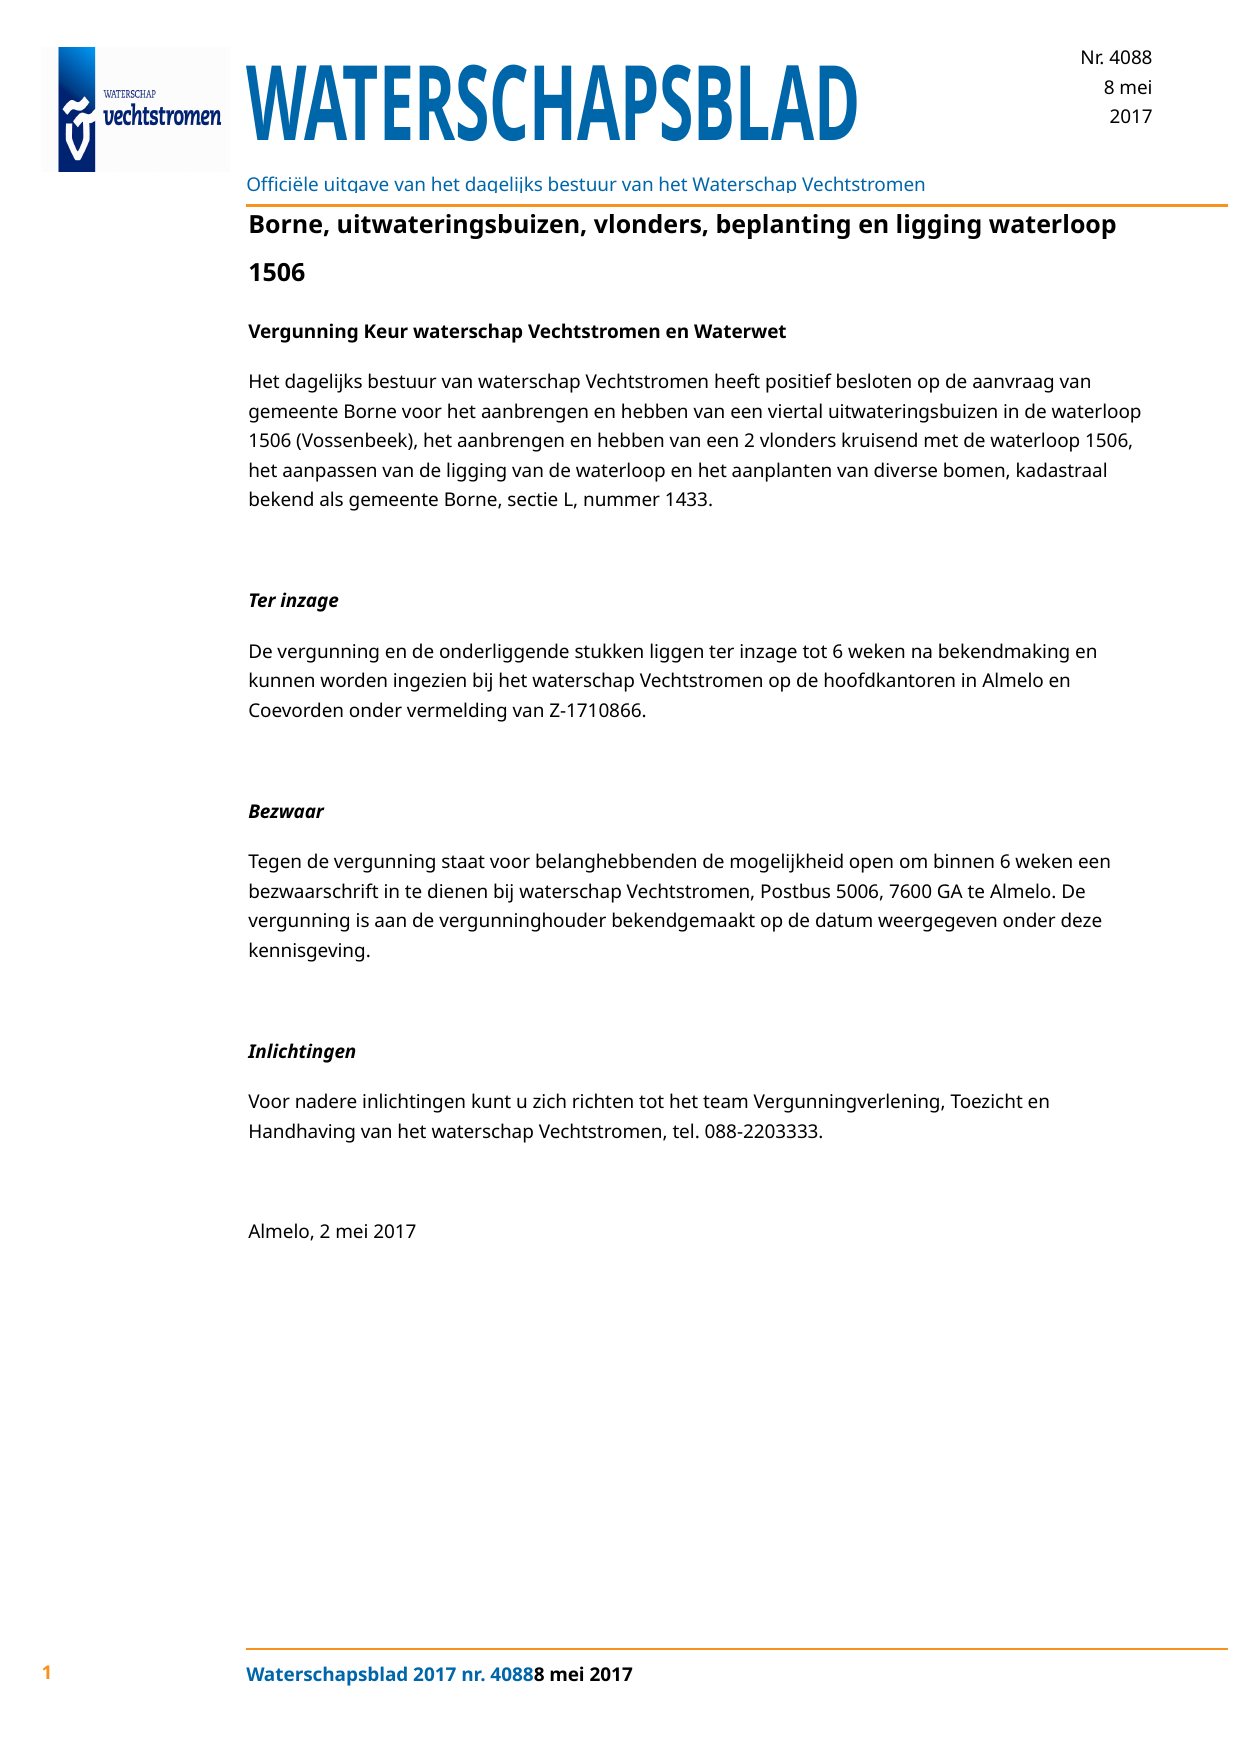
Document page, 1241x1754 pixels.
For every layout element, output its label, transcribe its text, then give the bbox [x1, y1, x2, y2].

text Almelo, 2 mei 2017 [248, 1219, 1152, 1244]
text Inlichtingen [248, 1038, 1152, 1064]
text Tegen de vergunning staat voor belanghebbenden de mogelijkheid open om binnen 6 weken een bezwaarschrift in te dienen bij waterschap Vechtstromen, Postbus 5006, 7600 GA te Almelo. De vergunning is aan de vergunninghouder bekendgemaakt op de datum weergegeven onder deze kennisgeving. [248, 848, 1152, 963]
text Vergunning Keur waterschap Vechtstromen en Waterwet [248, 318, 1152, 344]
text Bezwaar [248, 798, 1152, 824]
text Borne, uitwateringsbuizen, vlonders, beplanting en ligging waterloop 1506 [248, 207, 1152, 288]
text Ter inzage [248, 587, 1152, 613]
text Het dagelijks bestuur van waterschap Vechtstromen heeft positief besloten op de aanvraag van gemeente Borne voor het aanbrengen en hebben van een viertal uitwateringsbuizen in de waterloop 1506 (Vossenbeek), het aanbrengen en hebben van een 2 vlonders kruisend met de waterloop 1506, het aanpassen van de ligging van de waterloop en het aanplanten van diverse bomen, kadastraal bekend als gemeente Borne, sectie L, nummer 1433. [248, 368, 1152, 512]
picture [41, 47, 231, 172]
text De vergunning en de onderliggende stukken liggen ter inzage tot 6 weken na bekendmaking en kunnen worden ingezien bij het waterschap Vechtstromen op de hoofdkantoren in Almelo en Coevorden onder vermelding van Z-1710866. [248, 638, 1152, 723]
text Voor nadere inlichtingen kunt u zich richten tot het team Vergunningverlening, Toezicht en Handhaving van het waterschap Vechtstromen, tel. 088-2203333. [248, 1088, 1152, 1144]
